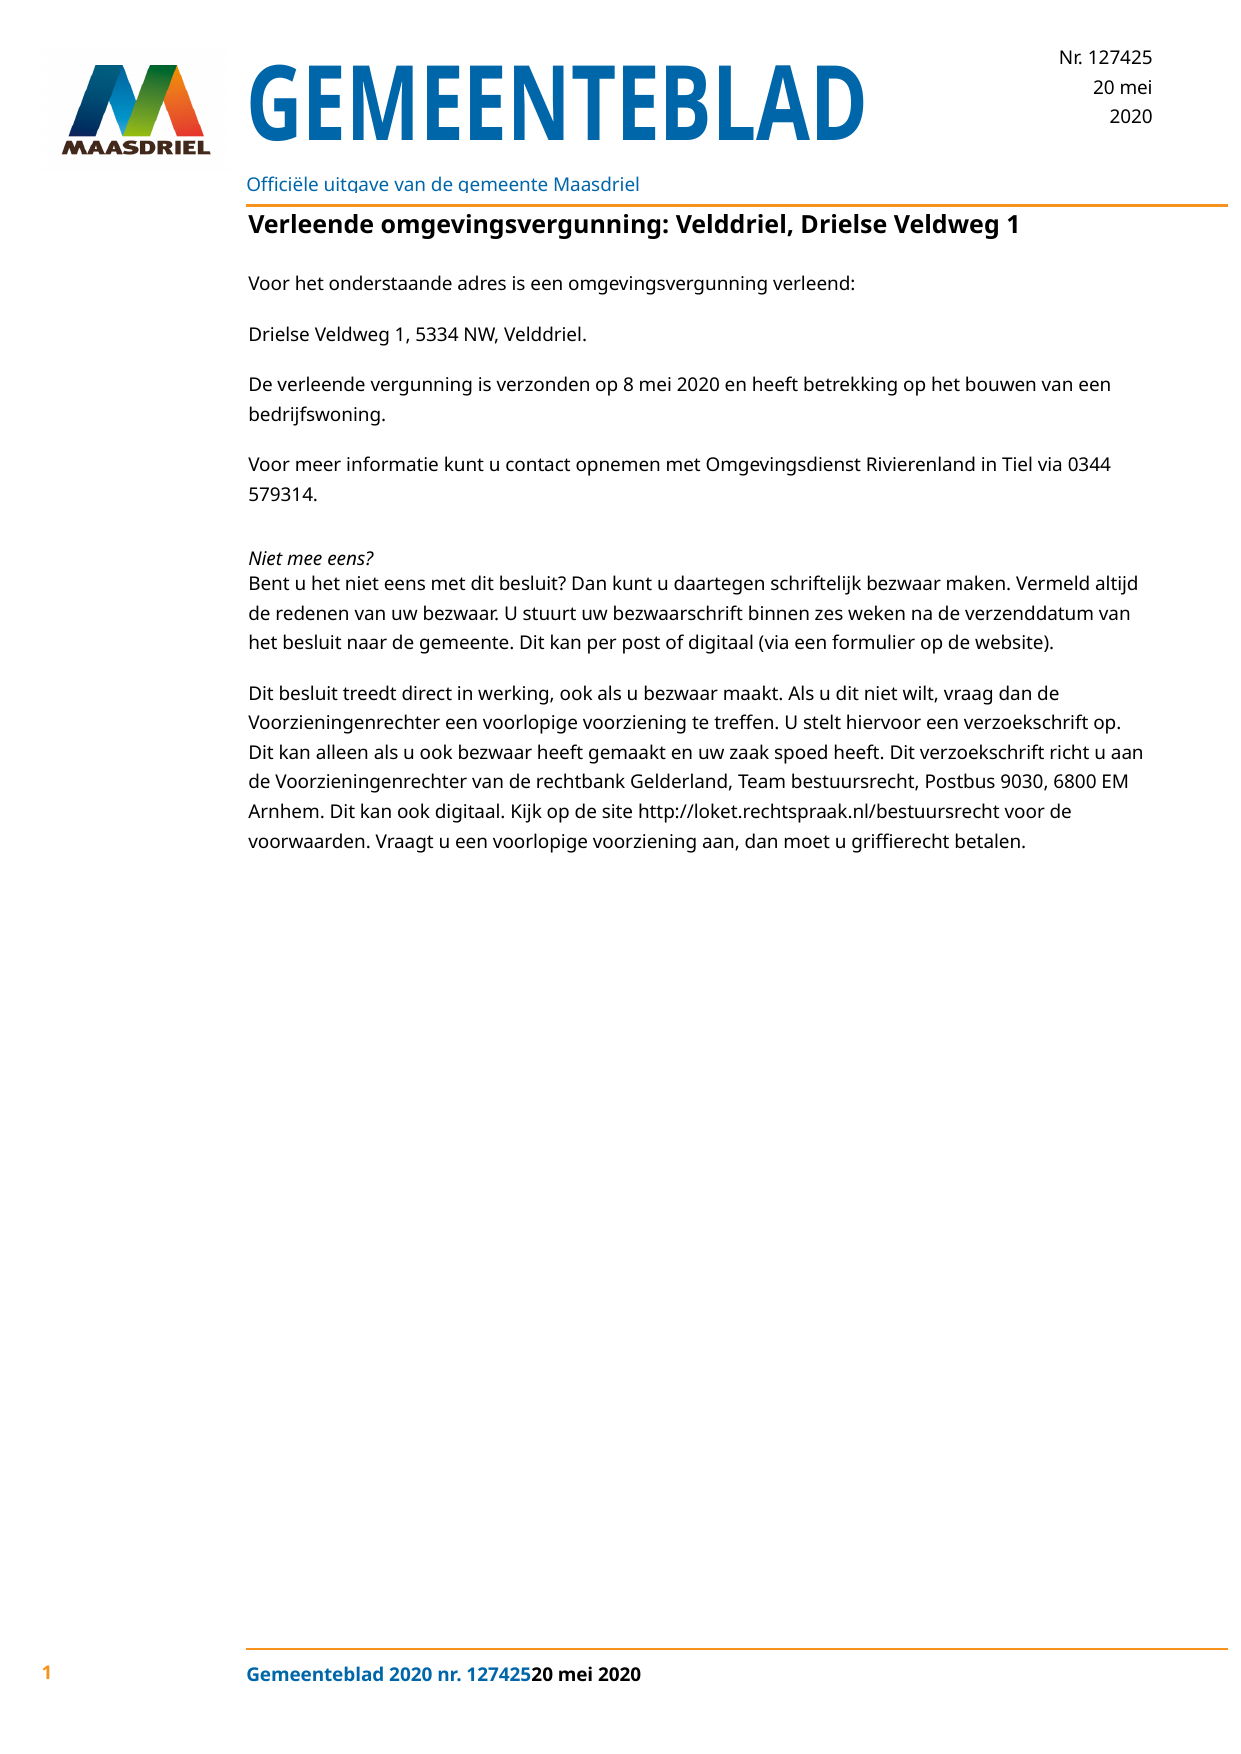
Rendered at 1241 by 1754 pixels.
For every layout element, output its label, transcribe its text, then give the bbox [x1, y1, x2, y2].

text Verleende omgevingsvergunning: Velddriel, Drielse Veldweg 1 [248, 207, 1152, 241]
text Bent u het niet eens met dit besluit? Dan kunt u daartegen schriftelijk bezwaar maken. Vermeld altijd de redenen van uw bezwaar. U stuurt uw bezwaarschrift binnen zes weken na de verzenddatum van het besluit naar de gemeente. Dit kan per post of digitaal (via een formulier op de website). [248, 570, 1152, 655]
text Voor het onderstaande adres is een omgevingsvergunning verleend: [248, 270, 1152, 296]
picture [41, 47, 231, 172]
text Voor meer informatie kunt u contact opnemen met Omgevingsdienst Rivierenland in Tiel via 0344 579314. [248, 451, 1152, 506]
text De verleende vergunning is verzonden op 8 mei 2020 en heeft betrekking op het bouwen van een bedrijfswoning. [248, 371, 1152, 426]
text Drielse Veldweg 1, 5334 NW, Velddriel. [248, 321, 1152, 346]
text Dit besluit treedt direct in werking, ook als u bezwaar maakt. Als u dit niet wilt, vraag dan de Voorzieningenrechter een voorlopige voorziening te treffen. U stelt hiervoor een verzoekschrift op. Dit kan alleen als u ook bezwaar heeft gemaakt en uw zaak spoed heeft. Dit verzoekschrift richt u aan de Voorzieningenrechter van de rechtbank Gelderland, Team bestuursrecht, Postbus 9030, 6800 EM Arnhem. Dit kan ook digitaal. Kijk op de site http://loket.rechtspraak.nl/bestuursrecht voor de voorwaarden. Vraagt u een voorlopige voorziening aan, dan moet u griffierecht betalen. [248, 680, 1152, 854]
text Niet mee eens? [248, 545, 1152, 570]
